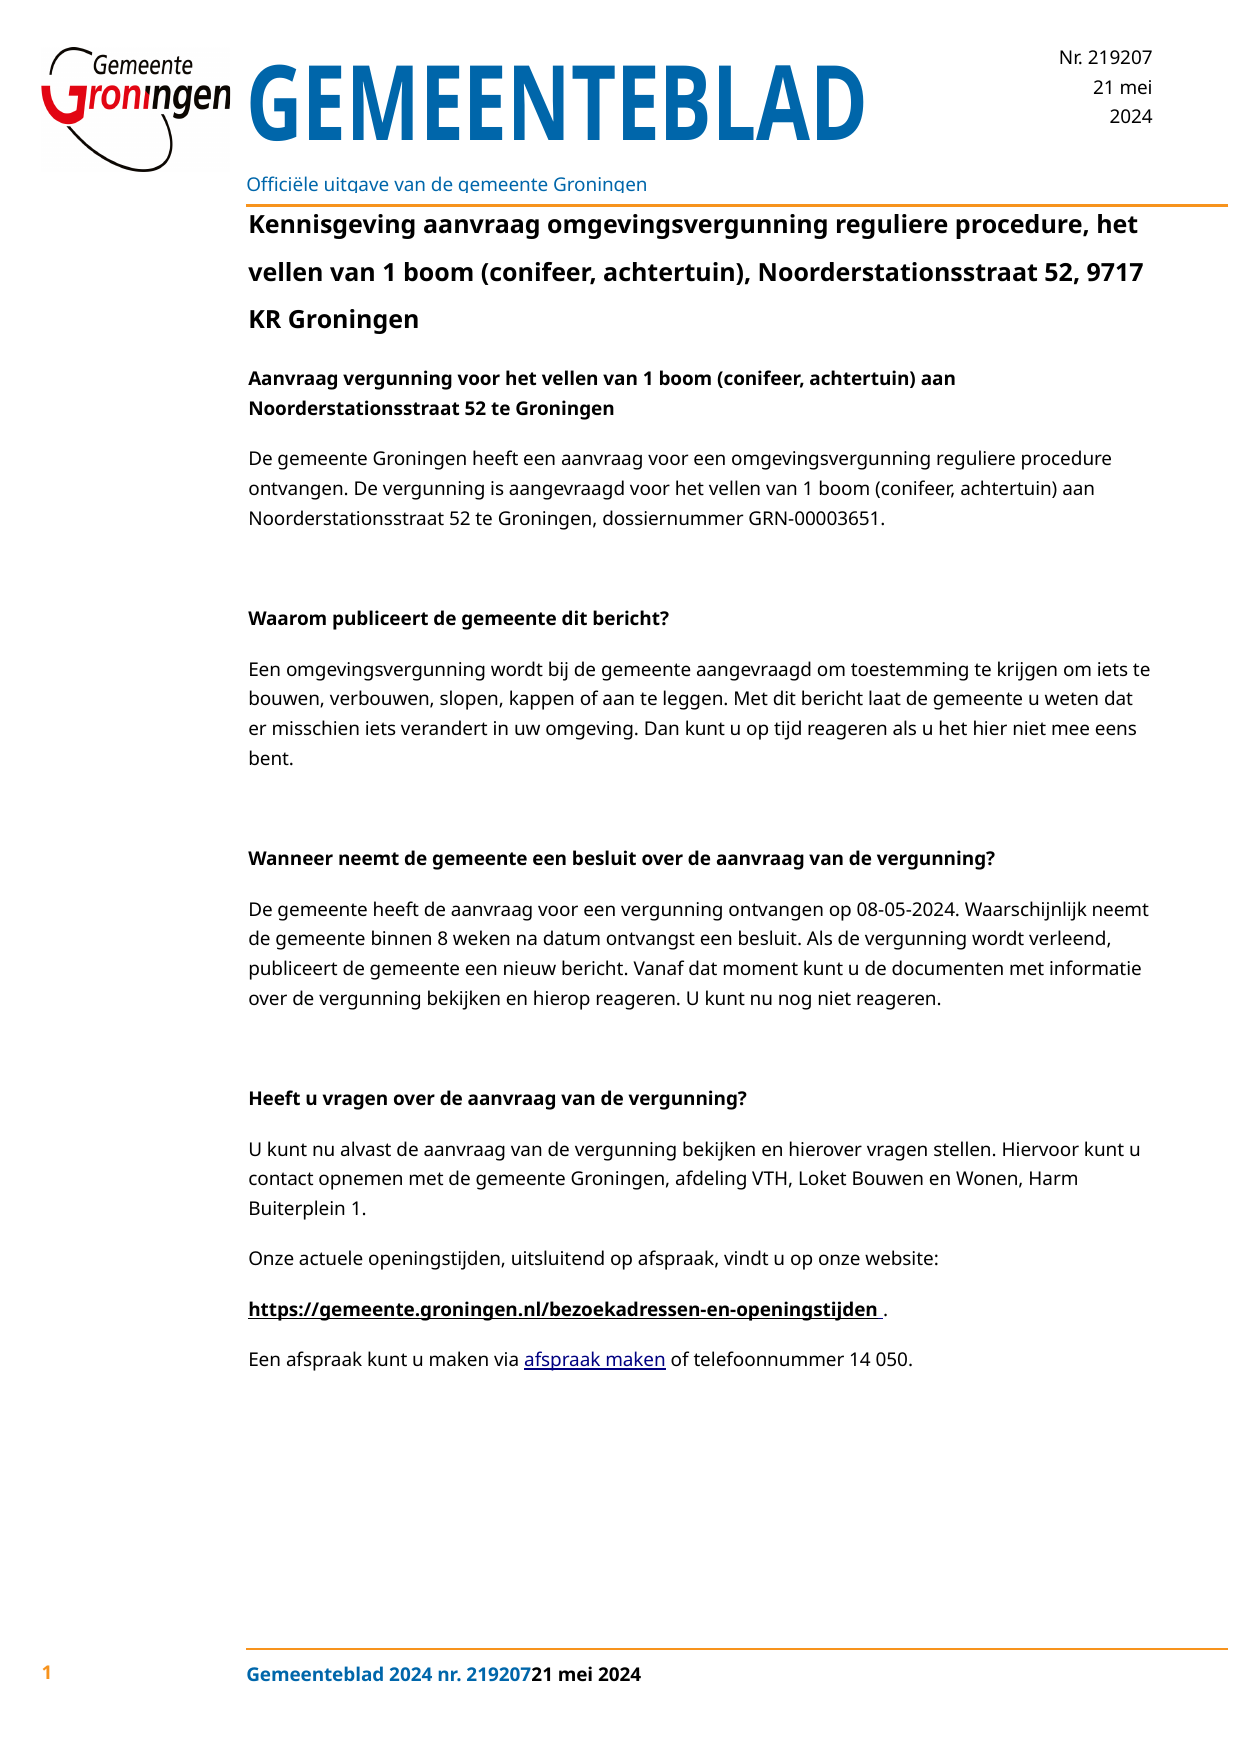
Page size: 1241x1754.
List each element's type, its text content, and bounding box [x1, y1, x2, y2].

text Een afspraak kunt u maken via afspraak maken of telefoonnummer 14 050. [248, 1346, 1152, 1372]
text Een omgevingsvergunning wordt bij de gemeente aangevraagd om toestemming te krijgen om iets te bouwen, verbouwen, slopen, kappen of aan te leggen. Met dit bericht laat de gemeente u weten dat er misschien iets verandert in uw omgeving. Dan kunt u op tijd reageren als u het hier niet mee eens bent. [248, 656, 1152, 770]
text Heeft u vragen over de aanvraag van de vergunning? [248, 1086, 1152, 1111]
text Waarom publiceert de gemeente dit bericht? [248, 606, 1152, 631]
text https://gemeente.groningen.nl/bezoekadressen-en-openingstijden . [248, 1296, 1152, 1322]
text Onze actuele openingstijden, uitsluitend op afspraak, vindt u op onze website: [248, 1246, 1152, 1271]
text De gemeente heeft de aanvraag voor een vergunning ontvangen op 08-05-2024. Waarschijnlijk neemt de gemeente binnen 8 weken na datum ontvangst een besluit. Als de vergunning wordt verleend, publiceert de gemeente een nieuw bericht. Vanaf dat moment kunt u de documenten met informatie over de vergunning bekijken en hierop reageren. U kunt nu nog niet reageren. [248, 896, 1152, 1010]
text Kennisgeving aanvraag omgevingsvergunning reguliere procedure, het vellen van 1 boom (conifeer, achtertuin), Noorderstationsstraat 52, 9717 KR Groningen [248, 207, 1152, 336]
text Wanneer neemt de gemeente een besluit over de aanvraag van de vergunning? [248, 846, 1152, 871]
text De gemeente Groningen heeft een aanvraag voor een omgevingsvergunning reguliere procedure ontvangen. De vergunning is aangevraagd voor het vellen van 1 boom (conifeer, achtertuin) aan Noorderstationsstraat 52 te Groningen, dossiernummer GRN-00003651. [248, 446, 1152, 530]
picture [41, 47, 231, 172]
text U kunt nu alvast de aanvraag van de vergunning bekijken en hierover vragen stellen. Hiervoor kunt u contact opnemen met de gemeente Groningen, afdeling VTH, Loket Bouwen en Wonen, Harm Buiterplein 1. [248, 1136, 1152, 1221]
text Aanvraag vergunning voor het vellen van 1 boom (conifeer, achtertuin) aan Noorderstationsstraat 52 te Groningen [248, 366, 1152, 421]
